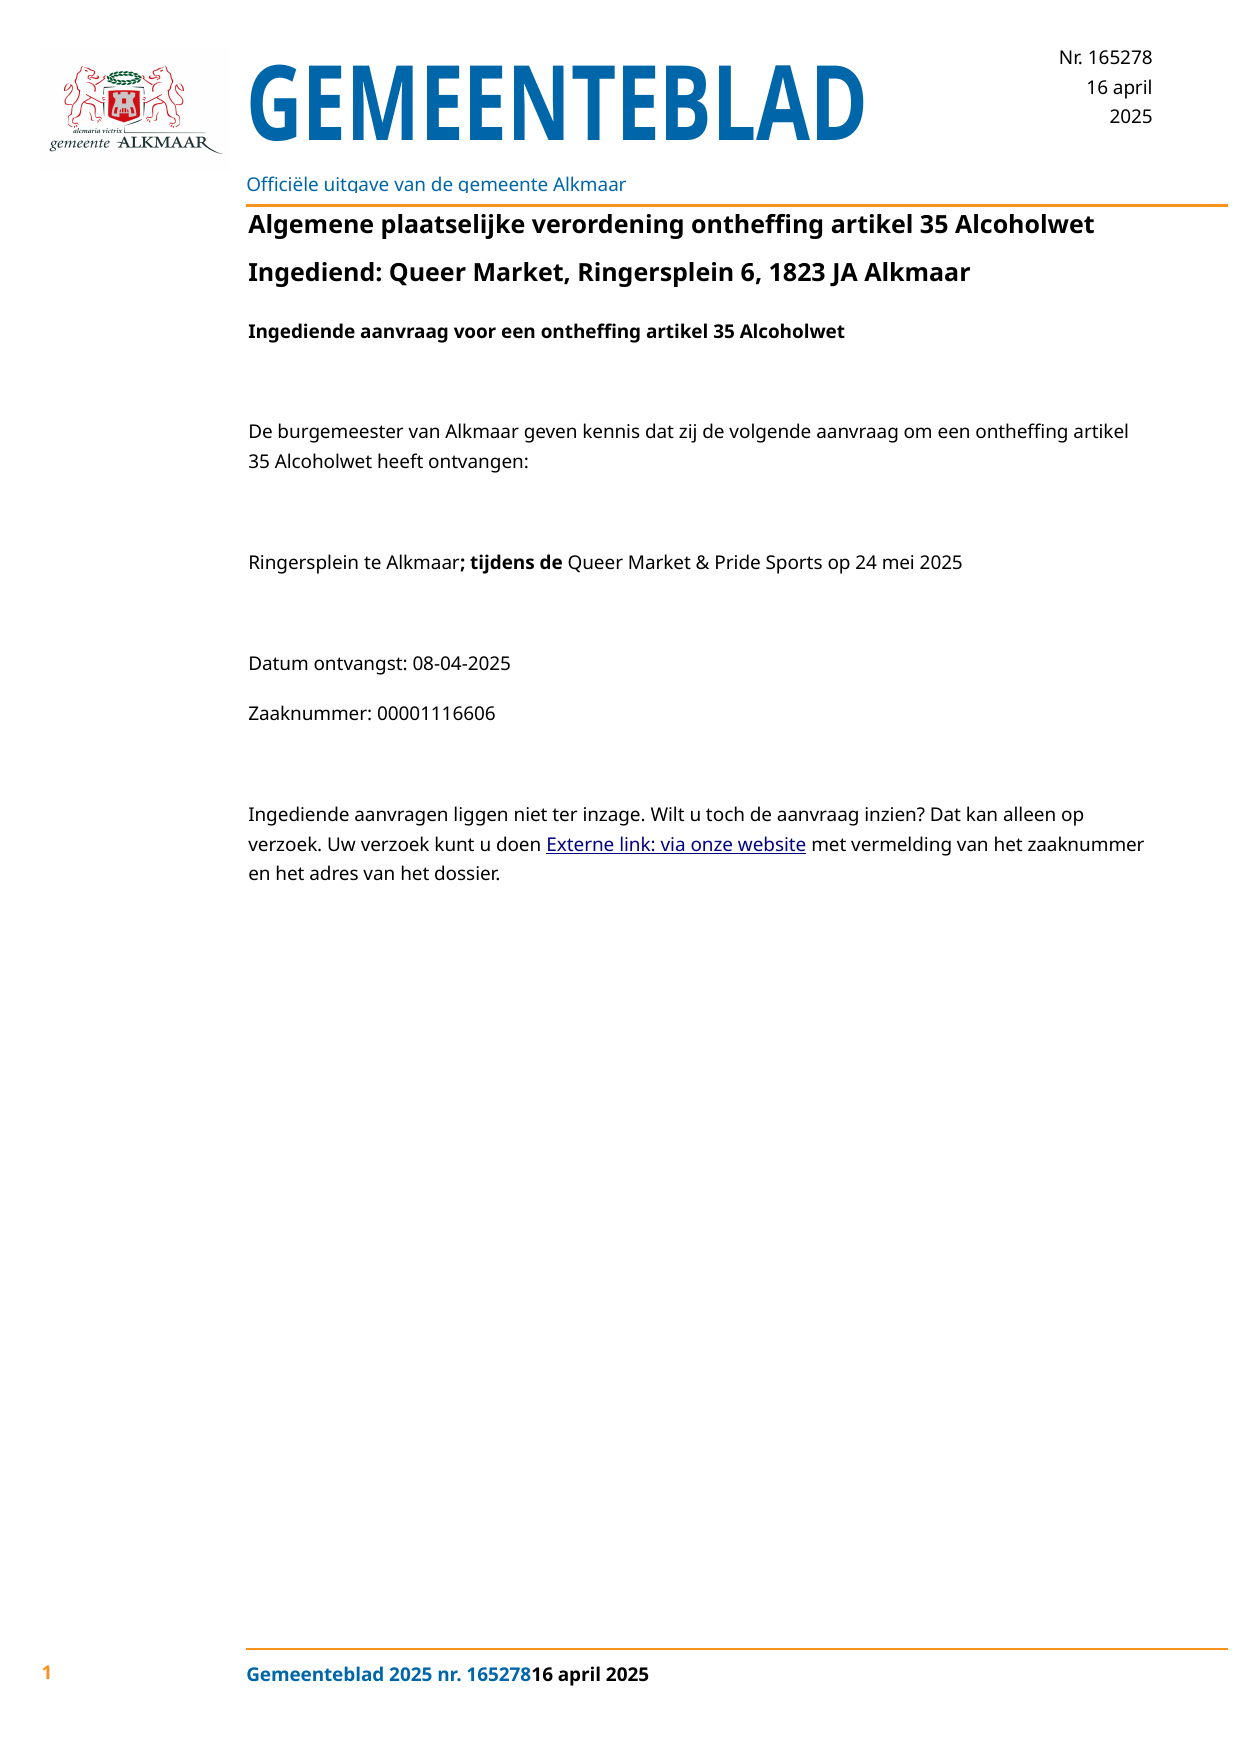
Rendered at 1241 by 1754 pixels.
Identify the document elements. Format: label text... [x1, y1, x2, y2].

text Ingediende aanvraag voor een ontheffing artikel 35 Alcoholwet [248, 318, 1152, 344]
text De burgemeester van Alkmaar geven kennis dat zij de volgende aanvraag om een ontheffing artikel 35 Alcoholwet heeft ontvangen: [248, 419, 1152, 474]
text Ingediende aanvragen liggen niet ter inzage. Wilt u toch de aanvraag inzien? Dat kan alleen op verzoek. Uw verzoek kunt u doen Externe link: via onze website met vermelding van het zaaknummer en het adres van het dossier. [248, 801, 1152, 886]
text Zaaknummer: 00001116606 [248, 700, 1152, 726]
picture [41, 47, 231, 172]
text Algemene plaatselijke verordening ontheffing artikel 35 Alcoholwet Ingediend: Queer Market, Ringersplein 6, 1823 JA Alkmaar [248, 207, 1152, 288]
text Datum ontvangst: 08-04-2025 [248, 650, 1152, 676]
text Ringersplein te Alkmaar; tijdens de Queer Market & Pride Sports op 24 mei 2025 [248, 549, 1152, 575]
